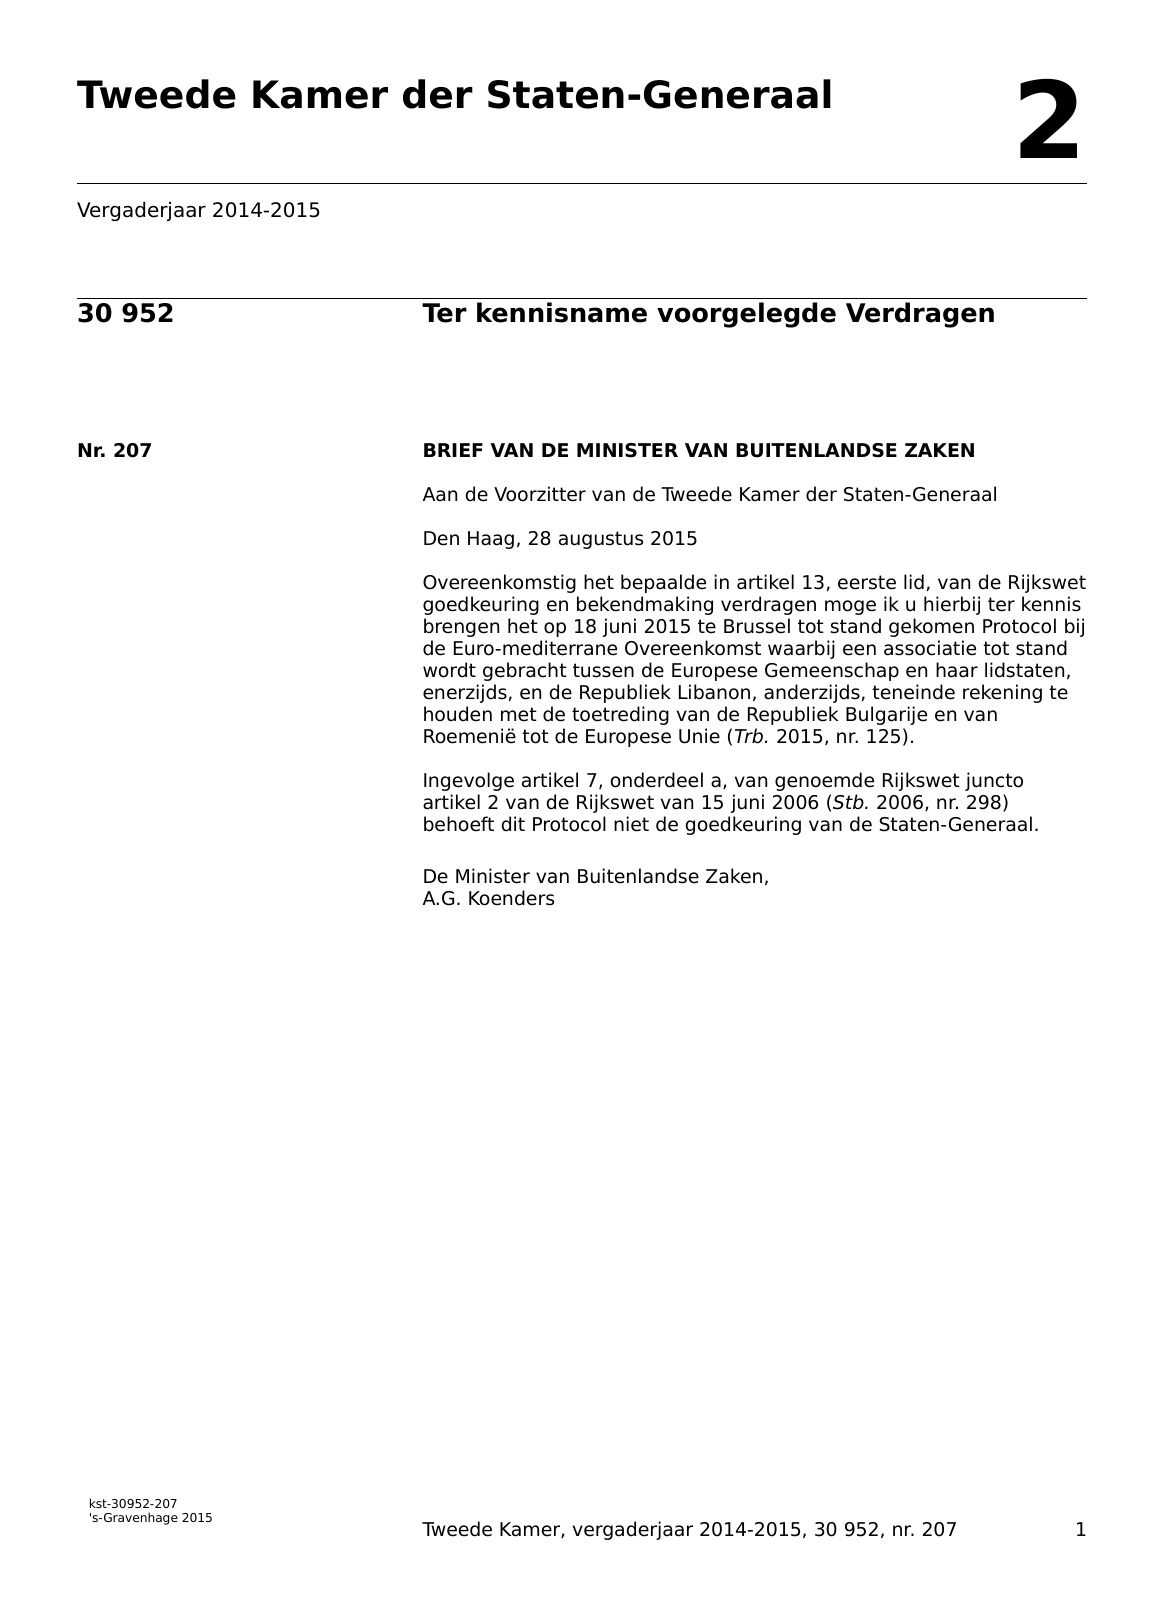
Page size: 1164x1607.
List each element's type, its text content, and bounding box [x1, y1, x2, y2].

text Den Haag, 28 augustus 2015 [422, 528, 1087, 550]
table_header Tweede Kamer der Staten-Generaal [77, 59, 886, 183]
text 's-Gravenhage 2015 [88, 1511, 323, 1525]
subtitle 30 952 Ter kennisname voorgelegde Verdragen [77, 299, 1087, 329]
table_header 2 [886, 59, 1087, 183]
text De Minister van Buitenlandse Zaken, A.G. Koenders [422, 866, 1087, 910]
table_cell Vergaderjaar 2014-2015 [77, 184, 1087, 298]
text Overeenkomstig het bepaalde in artikel 13, eerste lid, van de Rijkswet goedkeuring en bekendmaking verdragen moge ik u hierbij ter kennis brengen het op 18 juni 2015 te Brussel tot stand gekomen Protocol bij de Euro-mediterrane Overeenkomst waarbij een associatie tot stand wordt gebracht tussen de Europese Gemeenschap en haar lidstaten, enerzijds, en de Republiek Libanon, anderzijds, teneinde rekening te houden met de toetreding van de Republiek Bulgarije en van Roemenië tot de Europese Unie (Trb. 2015, nr. 125). [422, 572, 1087, 748]
text kst-30952-207 [88, 1497, 323, 1511]
text Aan de Voorzitter van de Tweede Kamer der Staten-Generaal [422, 484, 1087, 506]
subtitle Nr. 207 BRIEF VAN DE MINISTER VAN BUITENLANDSE ZAKEN [77, 440, 1087, 462]
text Ingevolge artikel 7, onderdeel a, van genoemde Rijkswet juncto artikel 2 van de Rijkswet van 15 juni 2006 (Stb. 2006, nr. 298) behoeft dit Protocol niet de goedkeuring van de Staten-Generaal. [422, 770, 1087, 836]
